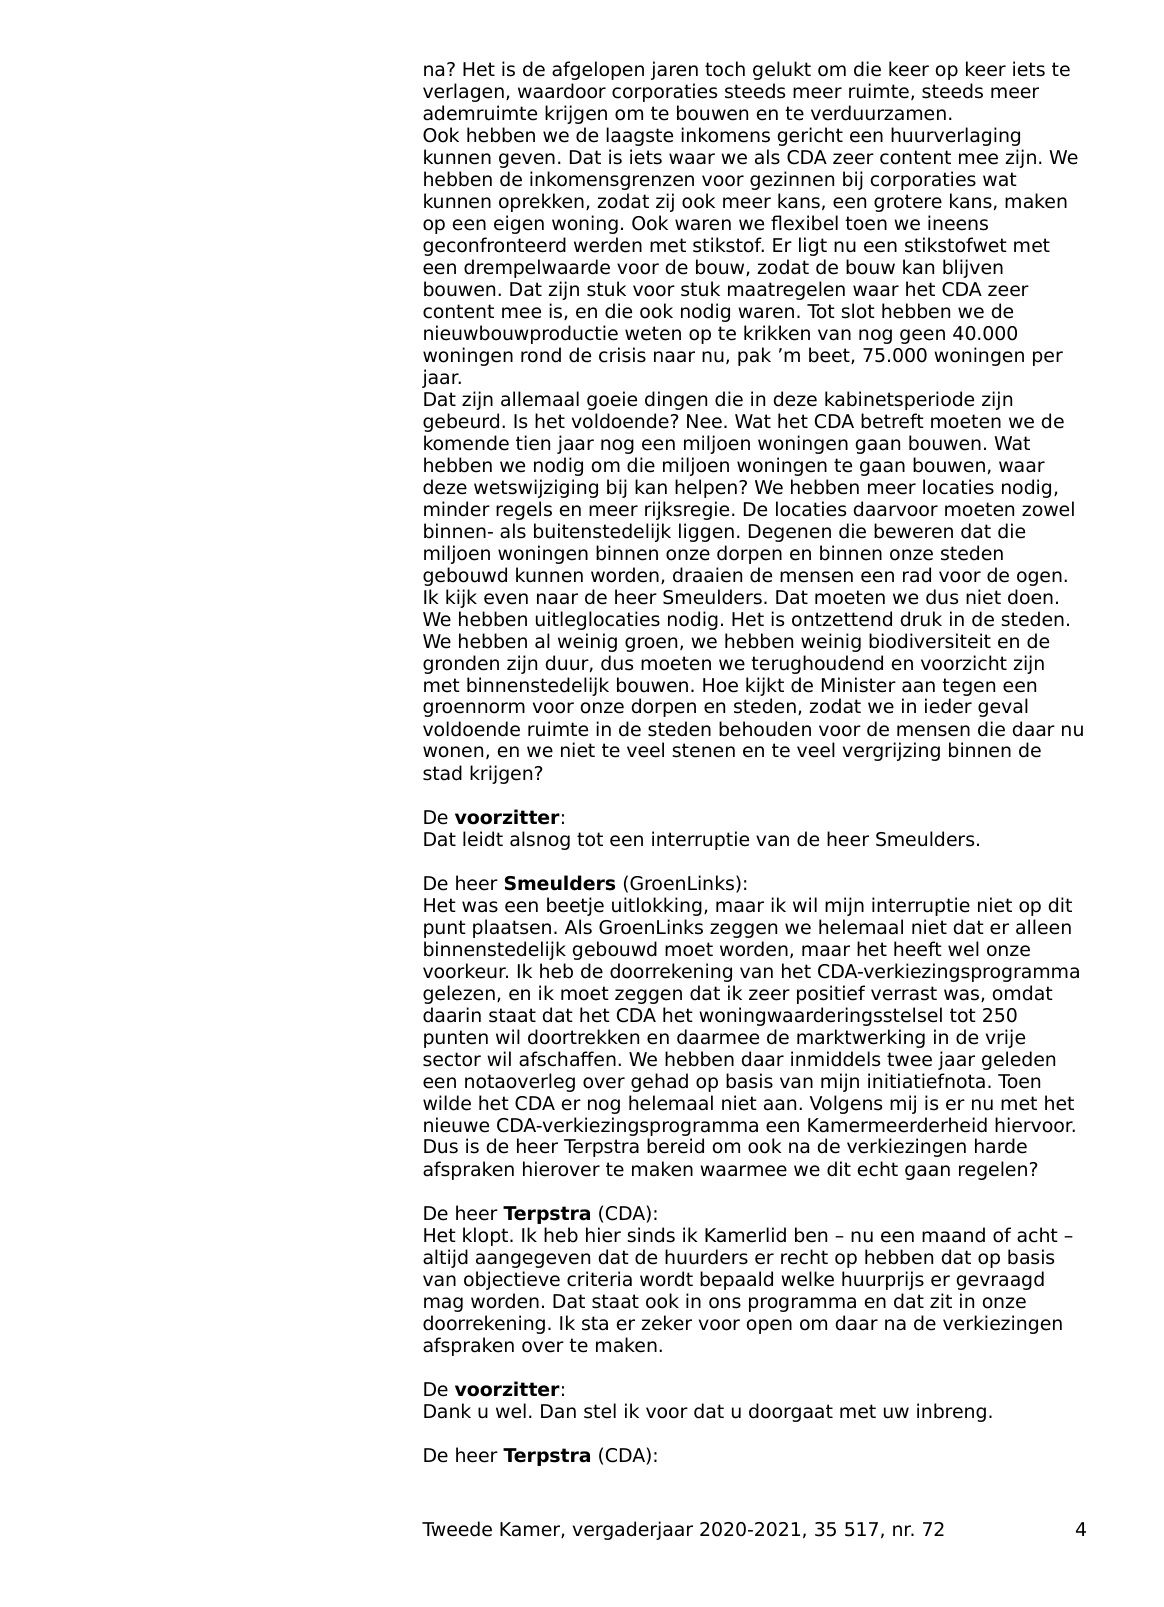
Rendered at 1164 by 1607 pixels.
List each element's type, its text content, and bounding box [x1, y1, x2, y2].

text Dat zijn allemaal goeie dingen die in deze kabinetsperiode zijn gebeurd. Is het voldoende? Nee. Wat het CDA betreft moeten we de komende tien jaar nog een miljoen woningen gaan bouwen. Wat hebben we nodig om die miljoen woningen te gaan bouwen, waar deze wetswijziging bij kan helpen? We hebben meer locaties nodig, minder regels en meer rijksregie. De locaties daarvoor moeten zowel binnen- als buitenstedelijk liggen. Degenen die beweren dat die miljoen woningen binnen onze dorpen en binnen onze steden gebouwd kunnen worden, draaien de mensen een rad voor de ogen. Ik kijk even naar de heer Smeulders. Dat moeten we dus niet doen. We hebben uitleglocaties nodig. Het is ontzettend druk in de steden. We hebben al weinig groen, we hebben weinig biodiversiteit en de gronden zijn duur, dus moeten we terughoudend en voorzicht zijn met binnenstedelijk bouwen. Hoe kijkt de Minister aan tegen een groennorm voor onze dorpen en steden, zodat we in ieder geval voldoende ruimte in de steden behouden voor de mensen die daar nu wonen, en we niet te veel stenen en te veel vergrijzing binnen de stad krijgen? [422, 389, 1087, 784]
text De voorzitter: [422, 807, 1087, 828]
text Het klopt. Ik heb hier sinds ik Kamerlid ben – nu een maand of acht – altijd aangegeven dat de huurders er recht op hebben dat op basis van objectieve criteria wordt bepaald welke huurprijs er gevraagd mag worden. Dat staat ook in ons programma en dat zit in onze doorrekening. Ik sta er zeker voor open om daar na de verkiezingen afspraken over te maken. [422, 1224, 1087, 1356]
text De heer Terpstra (CDA): [422, 1203, 1087, 1224]
text Het was een beetje uitlokking, maar ik wil mijn interruptie niet op dit punt plaatsen. Als GroenLinks zeggen we helemaal niet dat er alleen binnenstedelijk gebouwd moet worden, maar het heeft wel onze voorkeur. Ik heb de doorrekening van het CDA-verkiezingsprogramma gelezen, en ik moet zeggen dat ik zeer positief verrast was, omdat daarin staat dat het CDA het woningwaarderingsstelsel tot 250 punten wil doortrekken en daarmee de marktwerking in de vrije sector wil afschaffen. We hebben daar inmiddels twee jaar geleden een notaoverleg over gehad op basis van mijn initiatiefnota. Toen wilde het CDA er nog helemaal niet aan. Volgens mij is er nu met het nieuwe CDA-verkiezingsprogramma een Kamermeerderheid hiervoor. Dus is de heer Terpstra bereid om ook na de verkiezingen harde afspraken hierover te maken waarmee we dit echt gaan regelen? [422, 895, 1087, 1180]
text Dank u wel. Dan stel ik voor dat u doorgaat met uw inbreng. [422, 1401, 1087, 1423]
text Ook hebben we de laagste inkomens gericht een huurverlaging kunnen geven. Dat is iets waar we als CDA zeer content mee zijn. We hebben de inkomensgrenzen voor gezinnen bij corporaties wat kunnen oprekken, zodat zij ook meer kans, een grotere kans, maken op een eigen woning. Ook waren we flexibel toen we ineens geconfronteerd werden met stikstof. Er ligt nu een stikstofwet met een drempelwaarde voor de bouw, zodat de bouw kan blijven bouwen. Dat zijn stuk voor stuk maatregelen waar het CDA zeer content mee is, en die ook nodig waren. Tot slot hebben we de nieuwbouwproductie weten op te krikken van nog geen 40.000 woningen rond de crisis naar nu, pak ’m beet, 75.000 woningen per jaar. [422, 125, 1087, 389]
text De voorzitter: [422, 1379, 1087, 1401]
text De heer Smeulders (GroenLinks): [422, 873, 1087, 895]
text De heer Terpstra (CDA): [422, 1445, 1087, 1467]
text Dat leidt alsnog tot een interruptie van de heer Smeulders. [422, 828, 1087, 851]
text na? Het is de afgelopen jaren toch gelukt om die keer op keer iets te verlagen, waardoor corporaties steeds meer ruimte, steeds meer ademruimte krijgen om te bouwen en te verduurzamen. [422, 59, 1087, 125]
